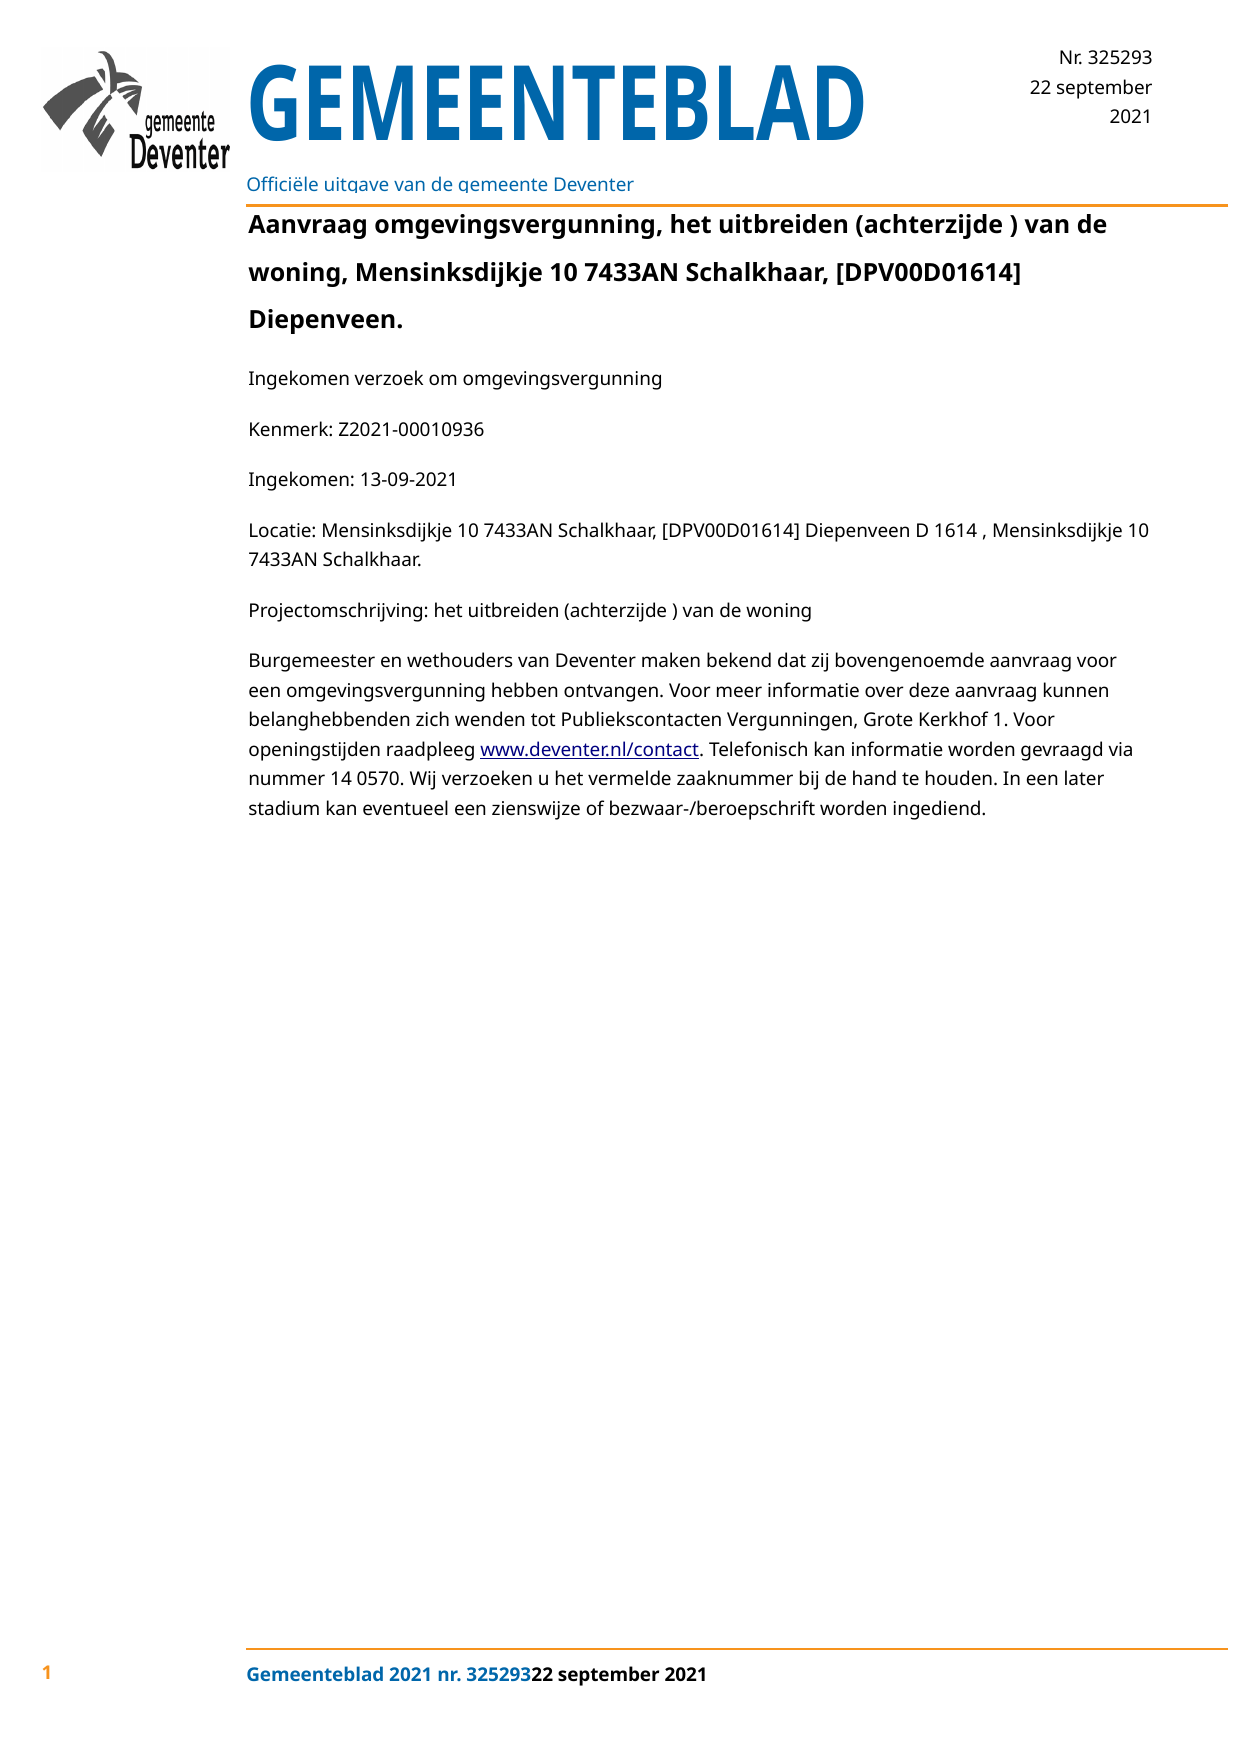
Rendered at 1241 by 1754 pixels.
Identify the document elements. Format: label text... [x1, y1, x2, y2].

text Kenmerk: Z2021-00010936 [248, 416, 1152, 442]
text Projectomschrijving: het uitbreiden (achterzijde ) van de woning [248, 597, 1152, 622]
text Ingekomen: 13-09-2021 [248, 466, 1152, 492]
picture [41, 47, 231, 172]
text Aanvraag omgevingsvergunning, het uitbreiden (achterzijde ) van de woning, Mensinksdijkje 10 7433AN Schalkhaar, [DPV00D01614] Diepenveen. [248, 207, 1152, 336]
text Locatie: Mensinksdijkje 10 7433AN Schalkhaar, [DPV00D01614] Diepenveen D 1614 , Mensinksdijkje 10 7433AN Schalkhaar. [248, 517, 1152, 572]
text Ingekomen verzoek om omgevingsvergunning [248, 366, 1152, 391]
text Burgemeester en wethouders van Deventer maken bekend dat zij bovengenoemde aanvraag voor een omgevingsvergunning hebben ontvangen. Voor meer informatie over deze aanvraag kunnen belanghebbenden zich wenden tot Publiekscontacten Vergunningen, Grote Kerkhof 1. Voor openingstijden raadpleeg www.deventer.nl/contact. Telefonisch kan informatie worden gevraagd via nummer 14 0570. Wij verzoeken u het vermelde zaaknummer bij de hand te houden. In een later stadium kan eventueel een zienswijze of bezwaar-/beroepschrift worden ingediend. [248, 647, 1152, 821]
